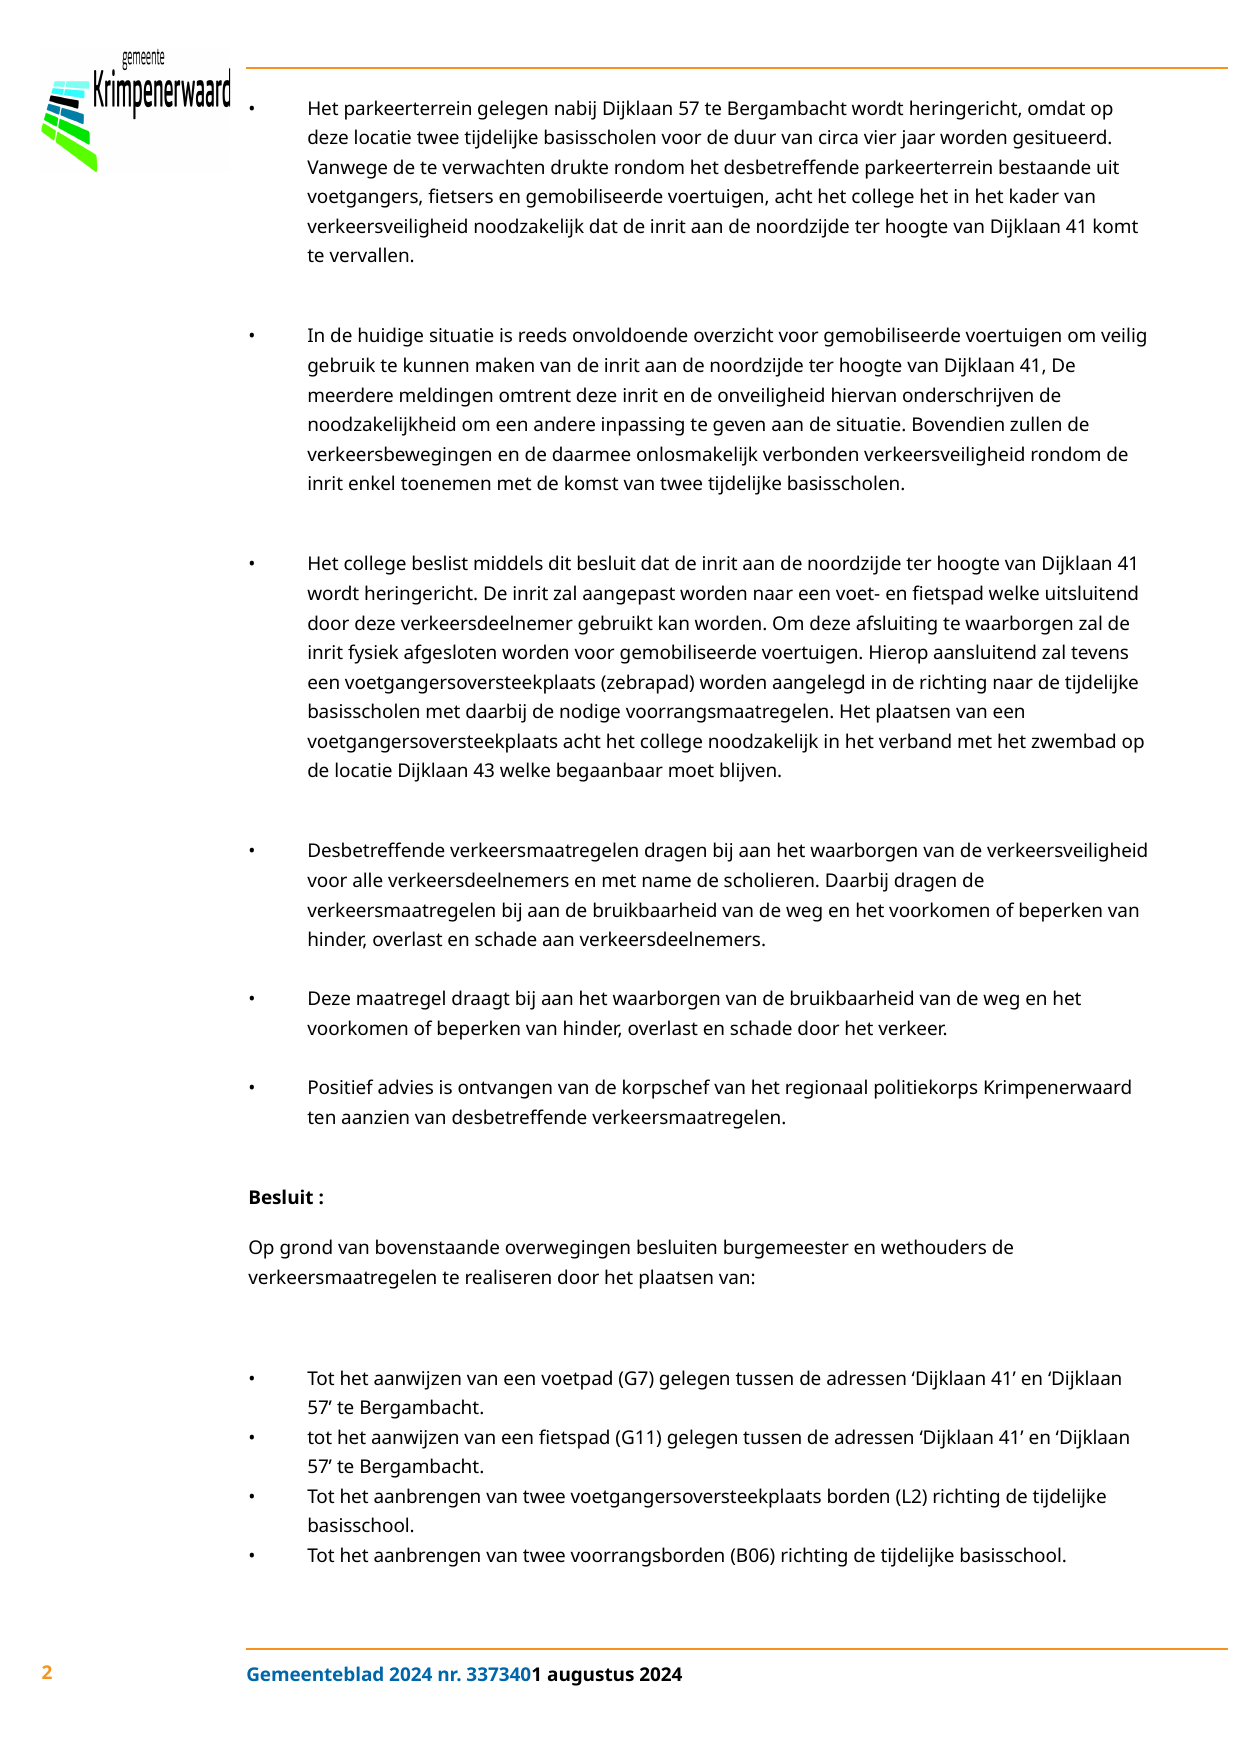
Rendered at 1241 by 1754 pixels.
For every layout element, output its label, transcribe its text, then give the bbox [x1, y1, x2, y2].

list tot het aanwijzen van een fietspad (G11) gelegen tussen de adressen ‘Dijklaan 41’ en ‘Dijklaan 57’ te Bergambacht. [248, 1424, 1152, 1479]
list Het college beslist middels dit besluit dat de inrit aan de noordzijde ter hoogte van Dijklaan 41 wordt heringericht. De inrit zal aangepast worden naar een voet- en fietspad welke uitsluitend door deze verkeersdeelnemer gebruikt kan worden. Om deze afsluiting te waarborgen zal de inrit fysiek afgesloten worden voor gemobiliseerde voertuigen. Hierop aansluitend zal tevens een voetgangersoversteekplaats (zebrapad) worden aangelegd in de richting naar de tijdelijke basisscholen met daarbij de nodige voorrangsmaatregelen. Het plaatsen van een voetgangersoversteekplaats acht het college noodzakelijk in het verband met het zwembad op de locatie Dijklaan 43 welke begaanbaar moet blijven. [248, 551, 1152, 783]
list In de huidige situatie is reeds onvoldoende overzicht voor gemobiliseerde voertuigen om veilig gebruik te kunnen maken van de inrit aan de noordzijde ter hoogte van Dijklaan 41, De meerdere meldingen omtrent deze inrit en de onveiligheid hiervan onderschrijven de noodzakelijkheid om een andere inpassing te geven aan de situatie. Bovendien zullen de verkeersbewegingen en de daarmee onlosmakelijk verbonden verkeersveiligheid rondom de inrit enkel toenemen met de komst van twee tijdelijke basisscholen. [248, 323, 1152, 496]
list Tot het aanbrengen van twee voorrangsborden (B06) richting de tijdelijke basisschool. [248, 1542, 1152, 1568]
list Positief advies is ontvangen van de korpschef van het regionaal politiekorps Krimpenerwaard ten aanzien van desbetreffende verkeersmaatregelen. [248, 1074, 1152, 1130]
picture [41, 47, 231, 172]
list Desbetreffende verkeersmaatregelen dragen bij aan het waarborgen van de verkeersveiligheid voor alle verkeersdeelnemers en met name de scholieren. Daarbij dragen de verkeersmaatregelen bij aan de bruikbaarheid van de weg en het voorkomen of beperken van hinder, overlast en schade aan verkeersdeelnemers. [248, 838, 1152, 952]
list Deze maatregel draagt bij aan het waarborgen van de bruikbaarheid van de weg en het voorkomen of beperken van hinder, overlast en schade door het verkeer. [248, 986, 1152, 1041]
list Het parkeerterrein gelegen nabij Dijklaan 57 te Bergambacht wordt heringericht, omdat op deze locatie twee tijdelijke basisscholen voor de duur van circa vier jaar worden gesitueerd. Vanwege de te verwachten drukte rondom het desbetreffende parkeerterrein bestaande uit voetgangers, fietsers en gemobiliseerde voertuigen, acht het college het in het kader van verkeersveiligheid noodzakelijk dat de inrit aan de noordzijde ter hoogte van Dijklaan 41 komt te vervallen. [248, 95, 1152, 268]
list Tot het aanbrengen van twee voetgangersoversteekplaats borden (L2) richting de tijdelijke basisschool. [248, 1483, 1152, 1538]
text Op grond van bovenstaande overwegingen besluiten burgemeester en wethouders de verkeersmaatregelen te realiseren door het plaatsen van: [248, 1234, 1152, 1290]
text Besluit : [248, 1184, 1152, 1210]
list Tot het aanwijzen van een voetpad (G7) gelegen tussen de adressen ‘Dijklaan 41’ en ‘Dijklaan 57’ te Bergambacht. [248, 1365, 1152, 1420]
